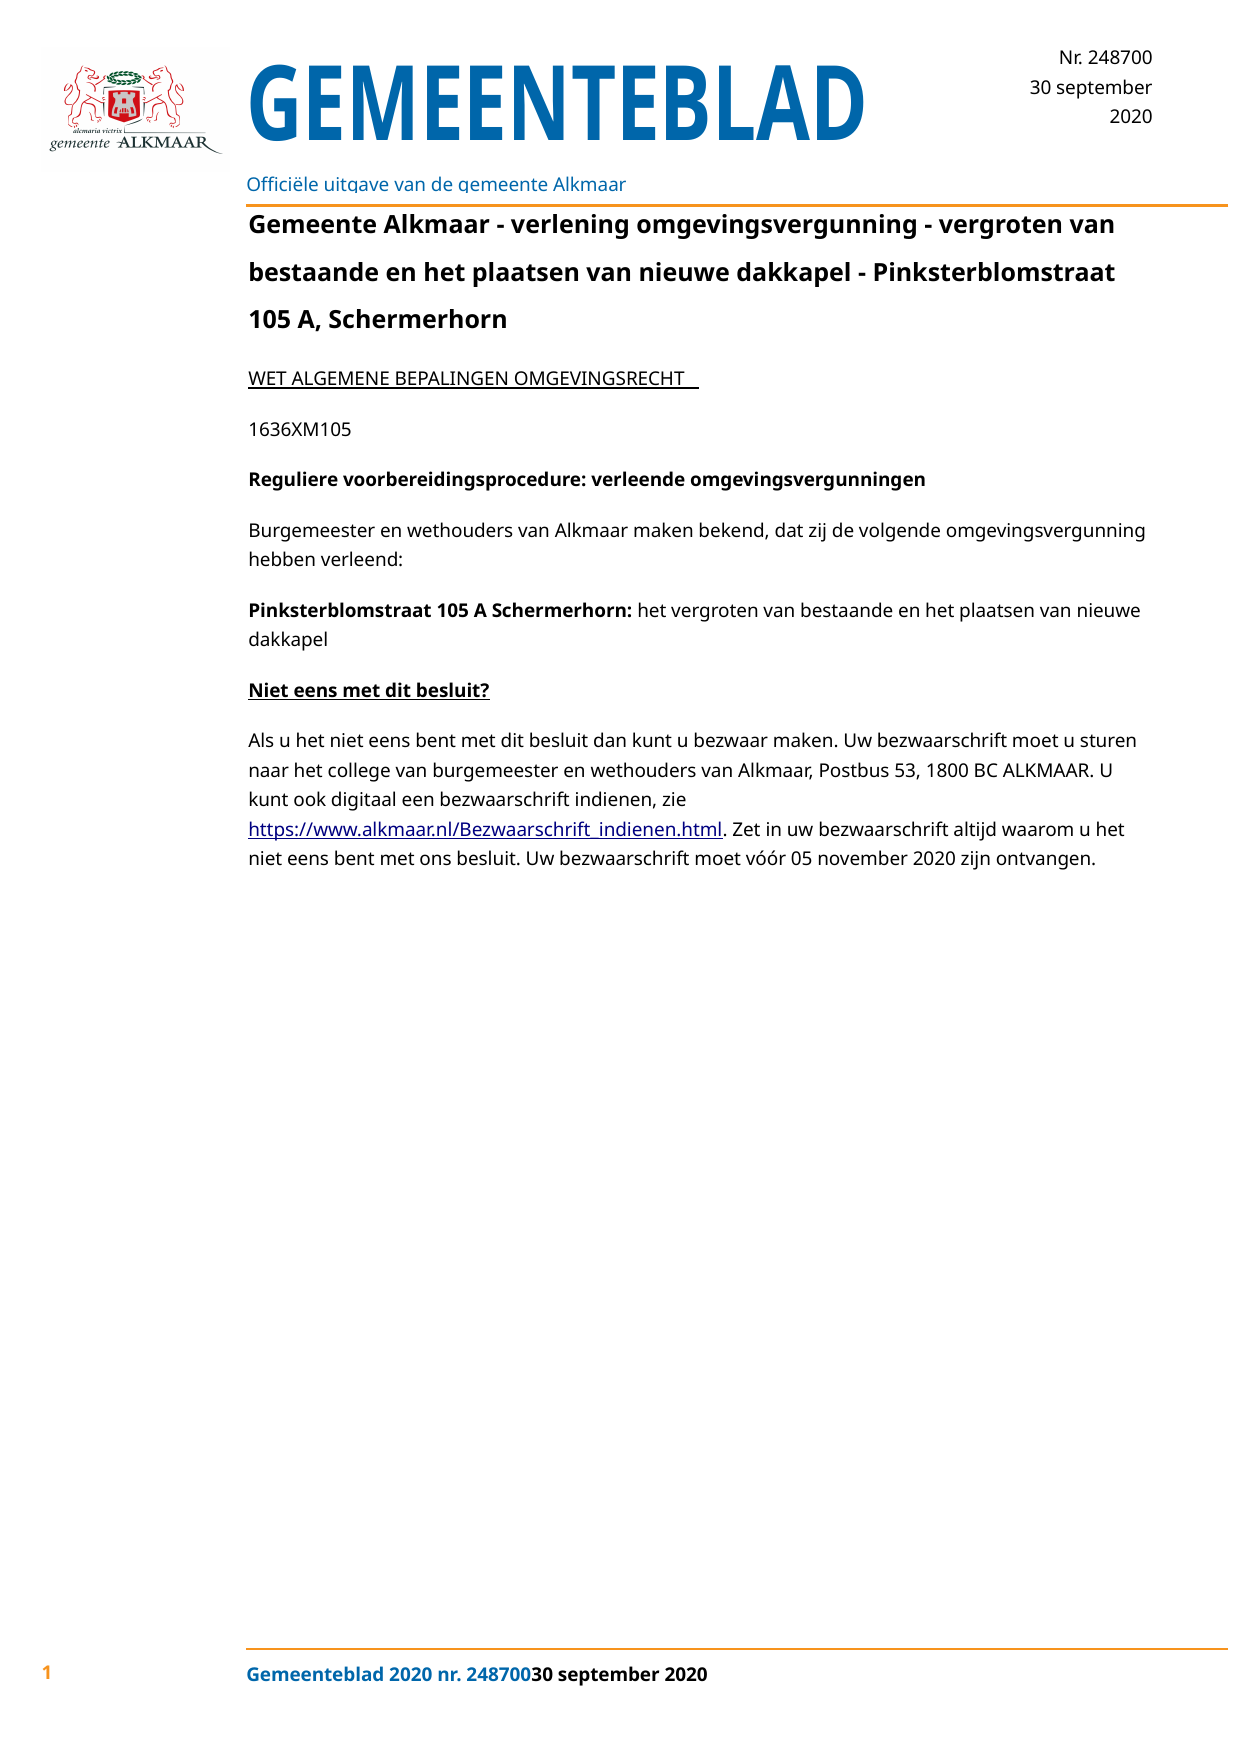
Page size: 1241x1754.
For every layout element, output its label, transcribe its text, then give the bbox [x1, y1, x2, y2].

text Pinksterblomstraat 105 A Schermerhorn: het vergroten van bestaande en het plaatsen van nieuwe dakkapel [248, 597, 1152, 652]
picture [41, 47, 231, 172]
text Als u het niet eens bent met dit besluit dan kunt u bezwaar maken. Uw bezwaarschrift moet u sturen naar het college van burgemeester en wethouders van Alkmaar, Postbus 53, 1800 BC ALKMAAR. U kunt ook digitaal een bezwaarschrift indienen, zie https://www.alkmaar.nl/Bezwaarschrift_indienen.html. Zet in uw bezwaarschrift altijd waarom u het niet eens bent met ons besluit. Uw bezwaarschrift moet vóór 05 november 2020 zijn ontvangen. [248, 727, 1152, 871]
text Niet eens met dit besluit? [248, 677, 1152, 702]
text Reguliere voorbereidingsprocedure: verleende omgevingsvergunningen [248, 466, 1152, 492]
text Gemeente Alkmaar - verlening omgevingsvergunning - vergroten van bestaande en het plaatsen van nieuwe dakkapel - Pinksterblomstraat 105 A, Schermerhorn [248, 207, 1152, 336]
text Burgemeester en wethouders van Alkmaar maken bekend, dat zij de volgende omgevingsvergunning hebben verleend: [248, 517, 1152, 572]
text 1636XM105 [248, 416, 1152, 442]
text WET ALGEMENE BEPALINGEN OMGEVINGSRECHT [248, 366, 1152, 391]
